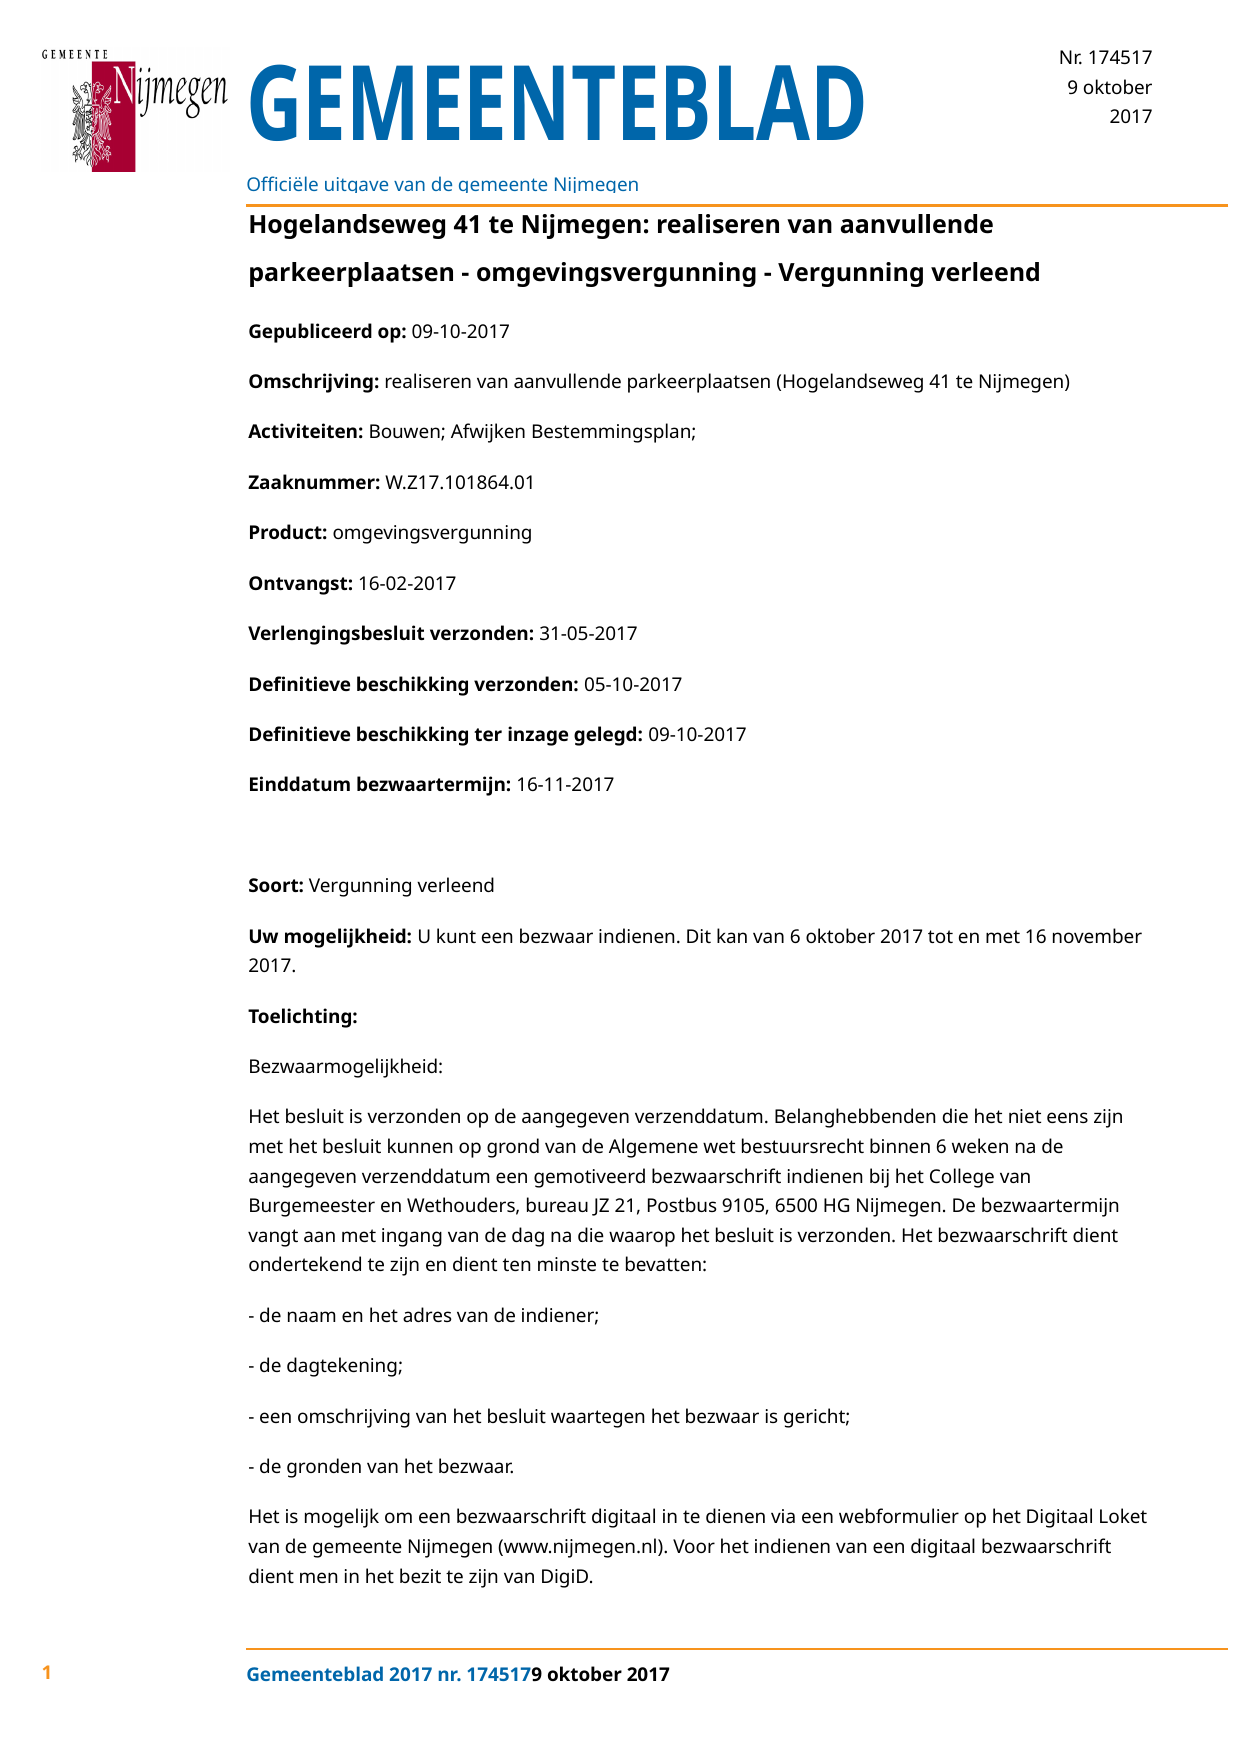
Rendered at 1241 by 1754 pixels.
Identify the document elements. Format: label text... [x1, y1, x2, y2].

text - de naam en het adres van de indiener; [248, 1302, 1152, 1328]
text Uw mogelijkheid: U kunt een bezwaar indienen. Dit kan van 6 oktober 2017 tot en met 16 november 2017. [248, 923, 1152, 978]
text Ontvangst: 16-02-2017 [248, 570, 1152, 596]
text Definitieve beschikking ter inzage gelegd: 09-10-2017 [248, 721, 1152, 747]
text Toelichting: [248, 1003, 1152, 1029]
text Einddatum bezwaartermijn: 16-11-2017 [248, 772, 1152, 797]
text Het is mogelijk om een bezwaarschrift digitaal in te dienen via een webformulier op het Digitaal Loket van de gemeente Nijmegen (www.nijmegen.nl). Voor het indienen van een digitaal bezwaarschrift dient men in het bezit te zijn van DigiD. [248, 1504, 1152, 1589]
text Bezwaarmogelijkheid: [248, 1053, 1152, 1079]
text Hogelandseweg 41 te Nijmegen: realiseren van aanvullende parkeerplaatsen - omgevingsvergunning - Vergunning verleend [248, 207, 1152, 288]
text - de dagtekening; [248, 1352, 1152, 1378]
text Definitieve beschikking verzonden: 05-10-2017 [248, 671, 1152, 697]
text Activiteiten: Bouwen; Afwijken Bestemmingsplan; [248, 419, 1152, 444]
text Soort: Vergunning verleend [248, 872, 1152, 898]
text Verlengingsbesluit verzonden: 31-05-2017 [248, 620, 1152, 646]
text - de gronden van het bezwaar. [248, 1453, 1152, 1479]
text Zaaknummer: W.Z17.101864.01 [248, 469, 1152, 495]
text Het besluit is verzonden op de aangegeven verzenddatum. Belanghebbenden die het niet eens zijn met het besluit kunnen op grond van de Algemene wet bestuursrecht binnen 6 weken na de aangegeven verzenddatum een gemotiveerd bezwaarschrift indienen bij het College van Burgemeester en Wethouders, bureau JZ 21, Postbus 9105, 6500 HG Nijmegen. De bezwaartermijn vangt aan met ingang van de dag na die waarop het besluit is verzonden. Het bezwaarschrift dient ondertekend te zijn en dient ten minste te bevatten: [248, 1104, 1152, 1277]
text Omschrijving: realiseren van aanvullende parkeerplaatsen (Hogelandseweg 41 te Nijmegen) [248, 368, 1152, 394]
text Product: omgevingsvergunning [248, 519, 1152, 545]
text Gepubliceerd op: 09-10-2017 [248, 318, 1152, 344]
picture [41, 47, 231, 172]
text - een omschrijving van het besluit waartegen het bezwaar is gericht; [248, 1403, 1152, 1429]
